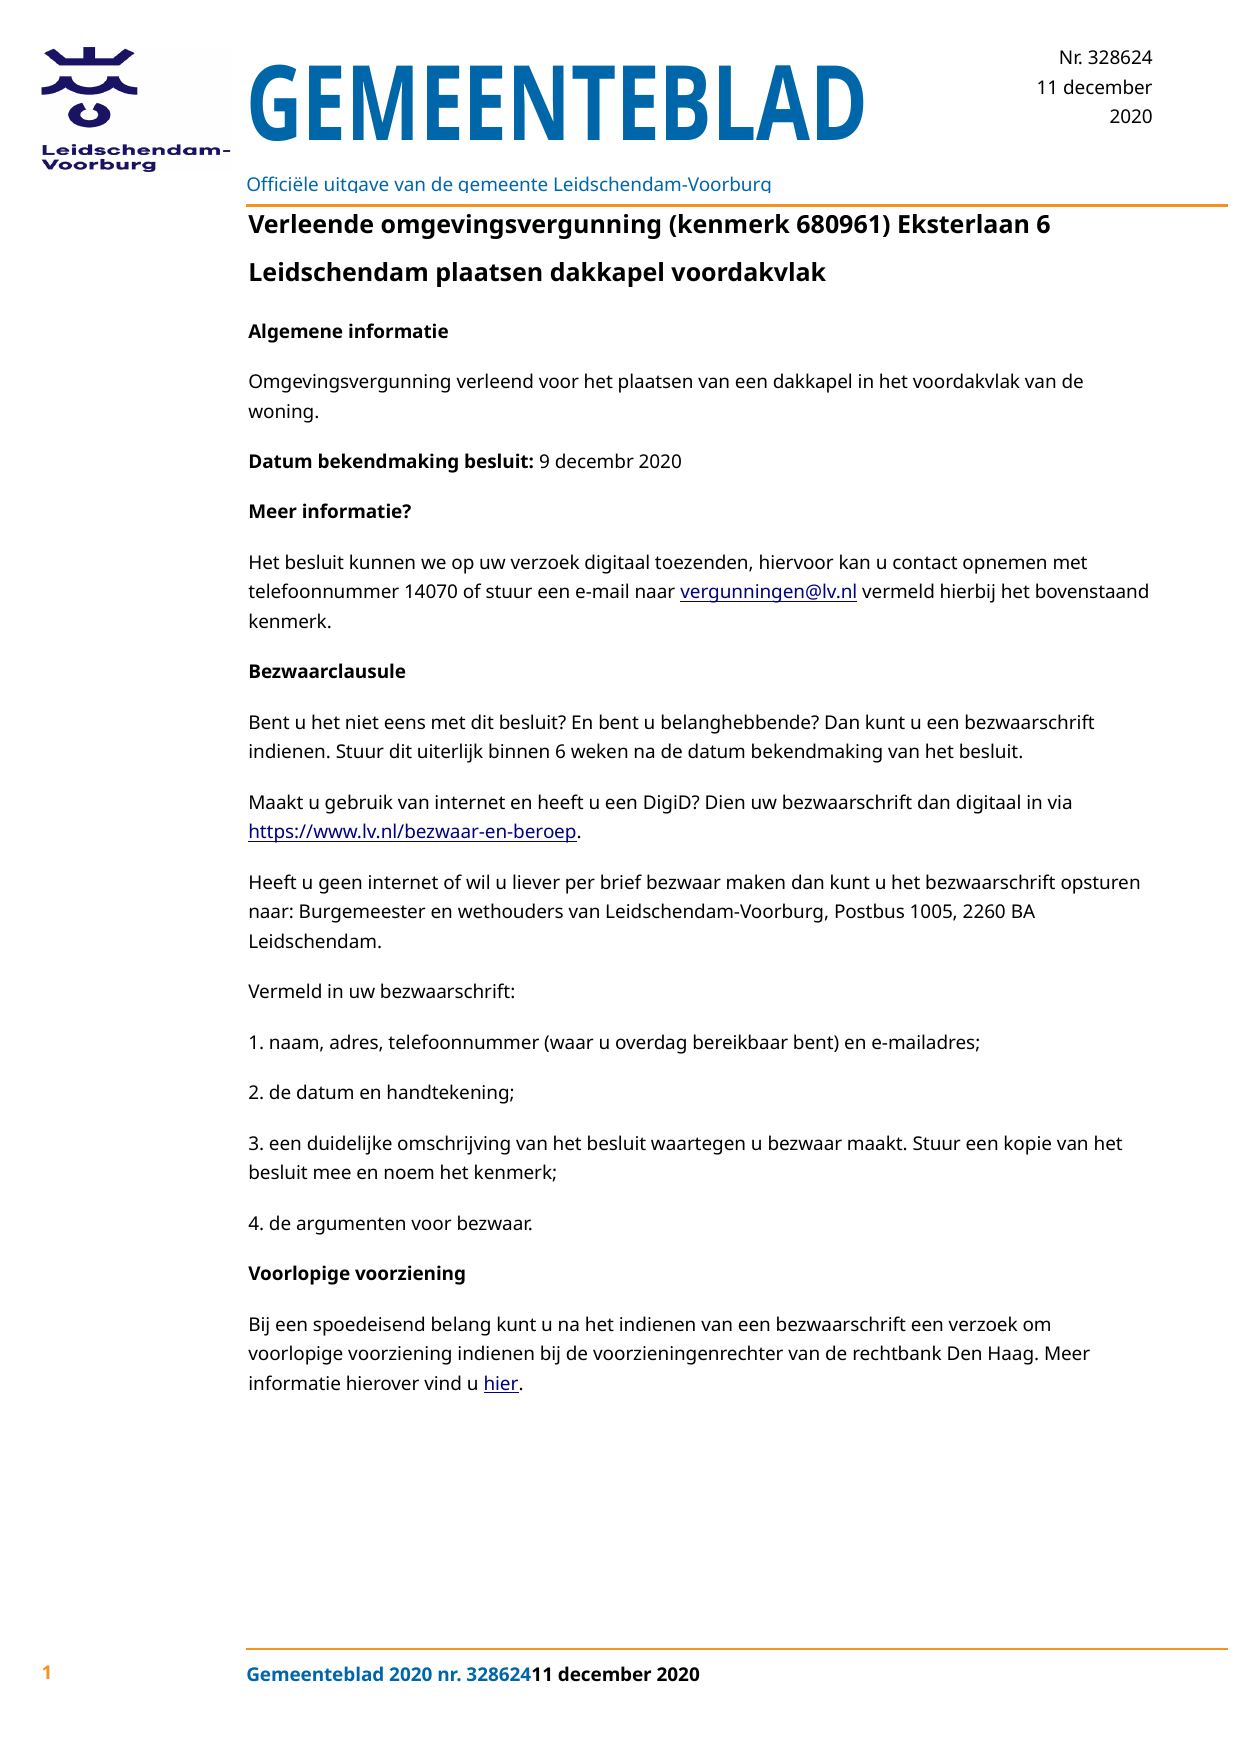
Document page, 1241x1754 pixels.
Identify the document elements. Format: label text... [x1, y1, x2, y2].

text Bezwaarclausule [248, 659, 1152, 684]
text Bij een spoedeisend belang kunt u na het indienen van een bezwaarschrift een verzoek om voorlopige voorziening indienen bij de voorzieningenrechter van de rechtbank Den Haag. Meer informatie hierover vind u hier. [248, 1311, 1152, 1396]
text Algemene informatie [248, 318, 1152, 344]
text 1. naam, adres, telefoonnummer (waar u overdag bereikbaar bent) en e-mailadres; [248, 1029, 1152, 1055]
text Voorlopige voorziening [248, 1260, 1152, 1286]
text Maakt u gebruik van internet en heeft u een DigiD? Dien uw bezwaarschrift dan digitaal in via https://www.lv.nl/bezwaar-en-beroep. [248, 789, 1152, 844]
text Heeft u geen internet of wil u liever per brief bezwaar maken dan kunt u het bezwaarschrift opsturen naar: Burgemeester en wethouders van Leidschendam-Voorburg, Postbus 1005, 2260 BA Leidschendam. [248, 869, 1152, 954]
text Bent u het niet eens met dit besluit? En bent u belanghebbende? Dan kunt u een bezwaarschrift indienen. Stuur dit uiterlijk binnen 6 weken na de datum bekendmaking van het besluit. [248, 709, 1152, 764]
text 4. de argumenten voor bezwaar. [248, 1210, 1152, 1236]
text Verleende omgevingsvergunning (kenmerk 680961) Eksterlaan 6 Leidschendam plaatsen dakkapel voordakvlak [248, 207, 1152, 288]
text 3. een duidelijke omschrijving van het besluit waartegen u bezwaar maakt. Stuur een kopie van het besluit mee en noem het kenmerk; [248, 1130, 1152, 1185]
text Meer informatie? [248, 499, 1152, 524]
picture [41, 47, 231, 172]
text 2. de datum en handtekening; [248, 1079, 1152, 1105]
text Het besluit kunnen we op uw verzoek digitaal toezenden, hiervoor kan u contact opnemen met telefoonnummer 14070 of stuur een e-mail naar vergunningen@lv.nl vermeld hierbij het bovenstaand kenmerk. [248, 549, 1152, 634]
text Vermeld in uw bezwaarschrift: [248, 979, 1152, 1004]
text Omgevingsvergunning verleend voor het plaatsen van een dakkapel in het voordakvlak van de woning. [248, 368, 1152, 424]
text Datum bekendmaking besluit: 9 decembr 2020 [248, 448, 1152, 474]
